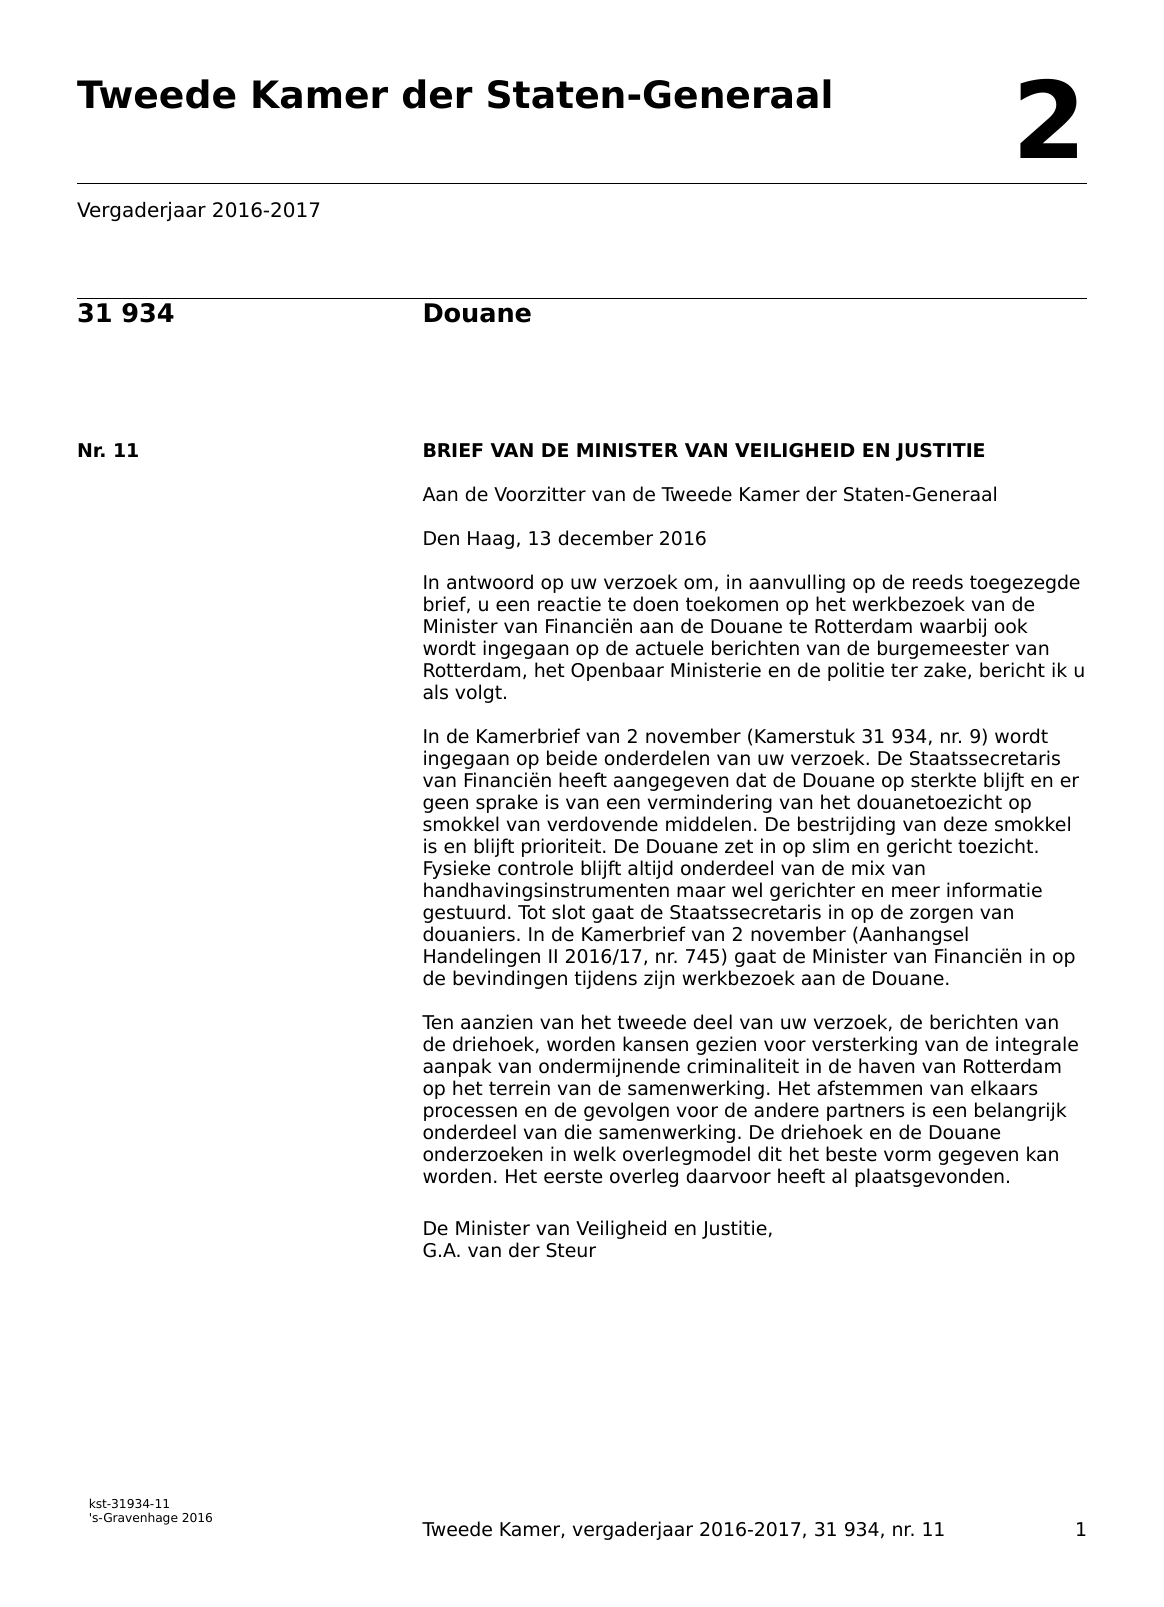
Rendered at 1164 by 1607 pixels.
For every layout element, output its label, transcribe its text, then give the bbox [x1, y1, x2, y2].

text Ten aanzien van het tweede deel van uw verzoek, de berichten van de driehoek, worden kansen gezien voor versterking van de integrale aanpak van ondermijnende criminaliteit in de haven van Rotterdam op het terrein van de samenwerking. Het afstemmen van elkaars processen en de gevolgen voor de andere partners is een belangrijk onderdeel van die samenwerking. De driehoek en de Douane onderzoeken in welk overlegmodel dit het beste vorm gegeven kan worden. Het eerste overleg daarvoor heeft al plaatsgevonden. [422, 1012, 1087, 1188]
text Aan de Voorzitter van de Tweede Kamer der Staten-Generaal [422, 484, 1087, 506]
subtitle 31 934 Douane [77, 299, 1087, 329]
text In de Kamerbrief van 2 november (Kamerstuk 31 934, nr. 9) wordt ingegaan op beide onderdelen van uw verzoek. De Staatssecretaris van Financiën heeft aangegeven dat de Douane op sterkte blijft en er geen sprake is van een vermindering van het douanetoezicht op smokkel van verdovende middelen. De bestrijding van deze smokkel is en blijft prioriteit. De Douane zet in op slim en gericht toezicht. Fysieke controle blijft altijd onderdeel van de mix van handhavingsinstrumenten maar wel gerichter en meer informatie gestuurd. Tot slot gaat de Staatssecretaris in op de zorgen van douaniers. In de Kamerbrief van 2 november (Aanhangsel Handelingen II 2016/17, nr. 745) gaat de Minister van Financiën in op de bevindingen tijdens zijn werkbezoek aan de Douane. [422, 726, 1087, 990]
text De Minister van Veiligheid en Justitie, G.A. van der Steur [422, 1218, 1087, 1262]
text kst-31934-11 [88, 1497, 323, 1511]
text In antwoord op uw verzoek om, in aanvulling op de reeds toegezegde brief, u een reactie te doen toekomen op het werkbezoek van de Minister van Financiën aan de Douane te Rotterdam waarbij ook wordt ingegaan op de actuele berichten van de burgemeester van Rotterdam, het Openbaar Ministerie en de politie ter zake, bericht ik u als volgt. [422, 572, 1087, 704]
text 's-Gravenhage 2016 [88, 1511, 323, 1525]
text Den Haag, 13 december 2016 [422, 528, 1087, 550]
subtitle Nr. 11 BRIEF VAN DE MINISTER VAN VEILIGHEID EN JUSTITIE [77, 440, 1087, 462]
table_cell Vergaderjaar 2016-2017 [77, 184, 1087, 298]
table_header 2 [886, 59, 1087, 183]
table_header Tweede Kamer der Staten-Generaal [77, 59, 886, 183]
